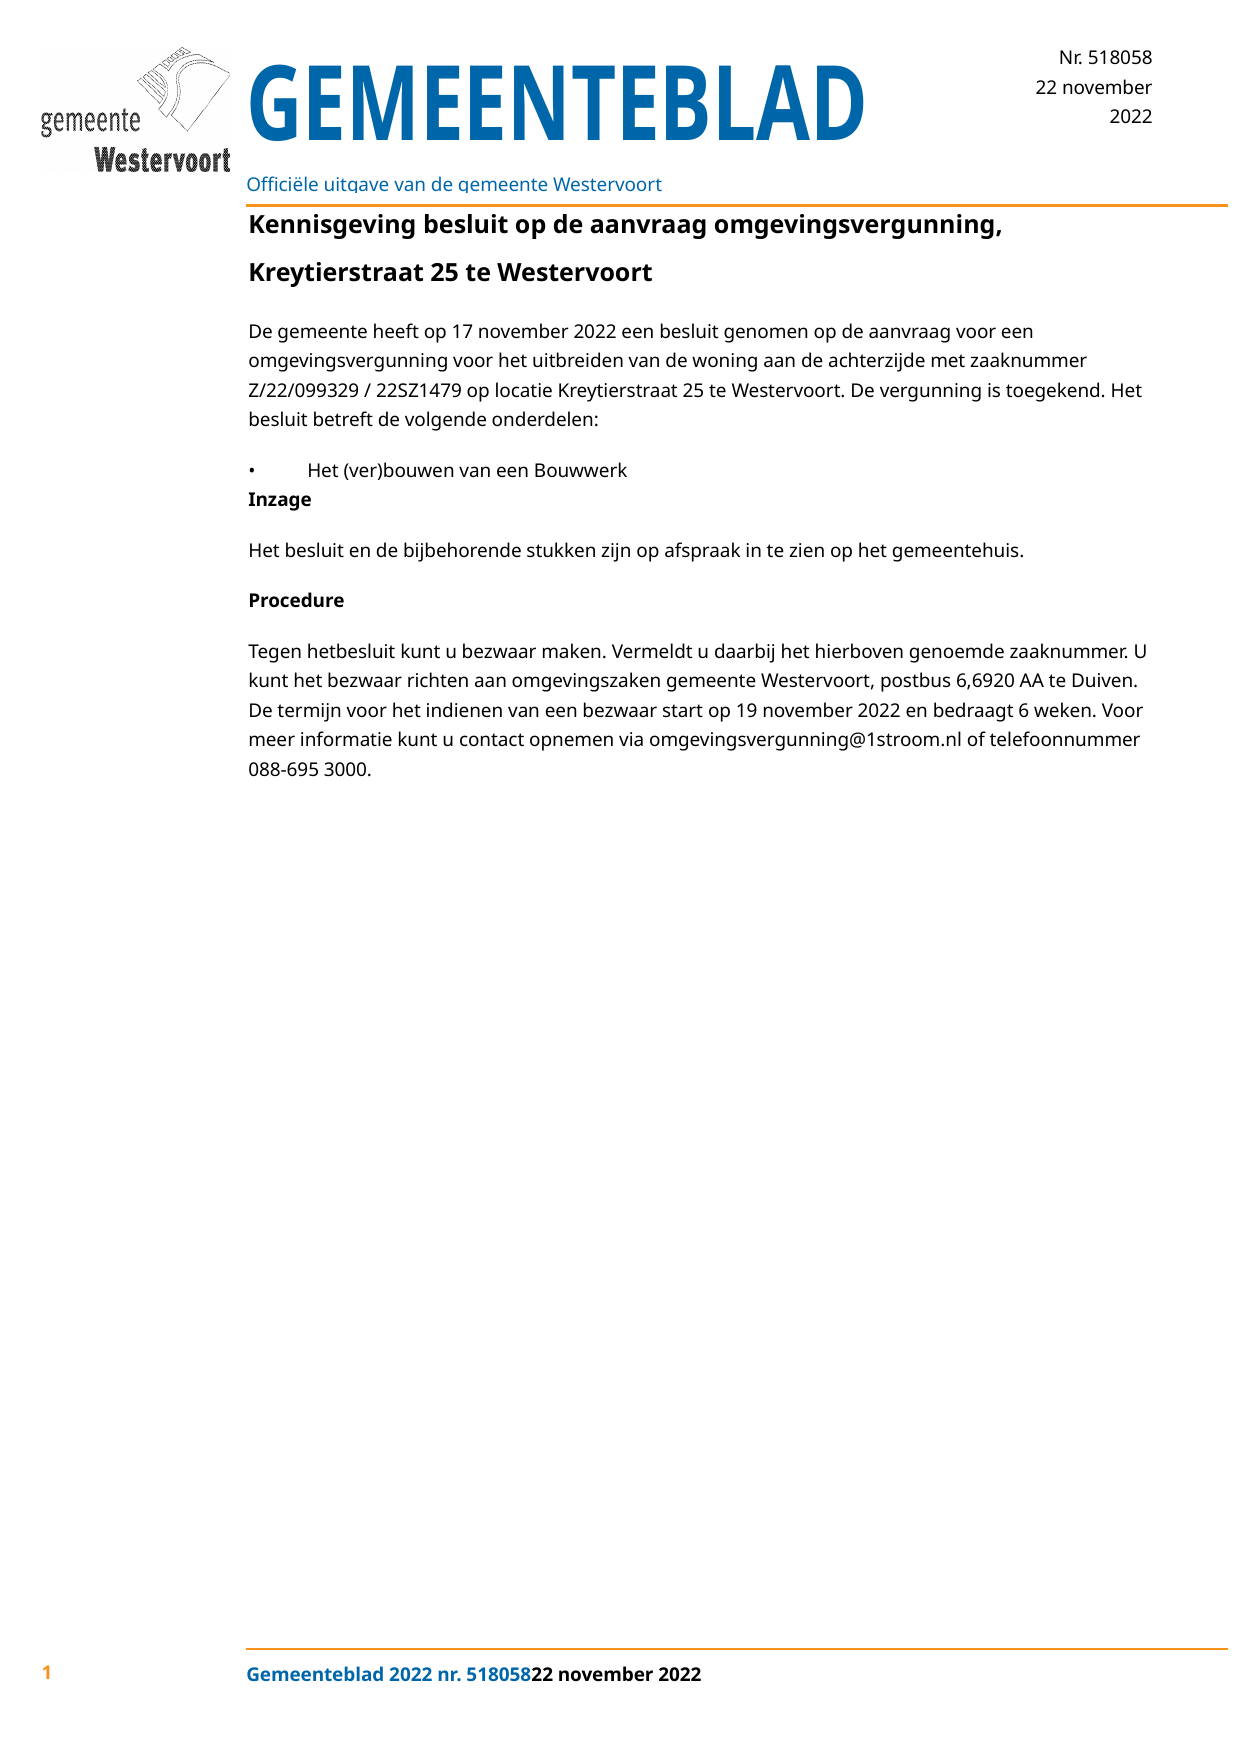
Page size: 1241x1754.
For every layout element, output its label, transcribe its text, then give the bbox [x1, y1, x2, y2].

text De gemeente heeft op 17 november 2022 een besluit genomen op de aanvraag voor een omgevingsvergunning voor het uitbreiden van de woning aan de achterzijde met zaaknummer Z/22/099329 / 22SZ1479 op locatie Kreytierstraat 25 te Westervoort. De vergunning is toegekend. Het besluit betreft de volgende onderdelen: [248, 318, 1152, 432]
picture [41, 47, 231, 172]
text Kennisgeving besluit op de aanvraag omgevingsvergunning, Kreytierstraat 25 te Westervoort [248, 207, 1152, 288]
text Procedure [248, 587, 1152, 613]
text Tegen hetbesluit kunt u bezwaar maken. Vermeldt u daarbij het hierboven genoemde zaaknummer. U kunt het bezwaar richten aan omgevingszaken gemeente Westervoort, postbus 6,6920 AA te Duiven. De termijn voor het indienen van een bezwaar start op 19 november 2022 en bedraagt 6 weken. Voor meer informatie kunt u contact opnemen via omgevingsvergunning@1stroom.nl of telefoonnummer 088-695 3000. [248, 638, 1152, 782]
list Het (ver)bouwen van een Bouwwerk [248, 457, 1152, 483]
text Inzage [248, 487, 1152, 512]
text Het besluit en de bijbehorende stukken zijn op afspraak in te zien op het gemeentehuis. [248, 537, 1152, 563]
